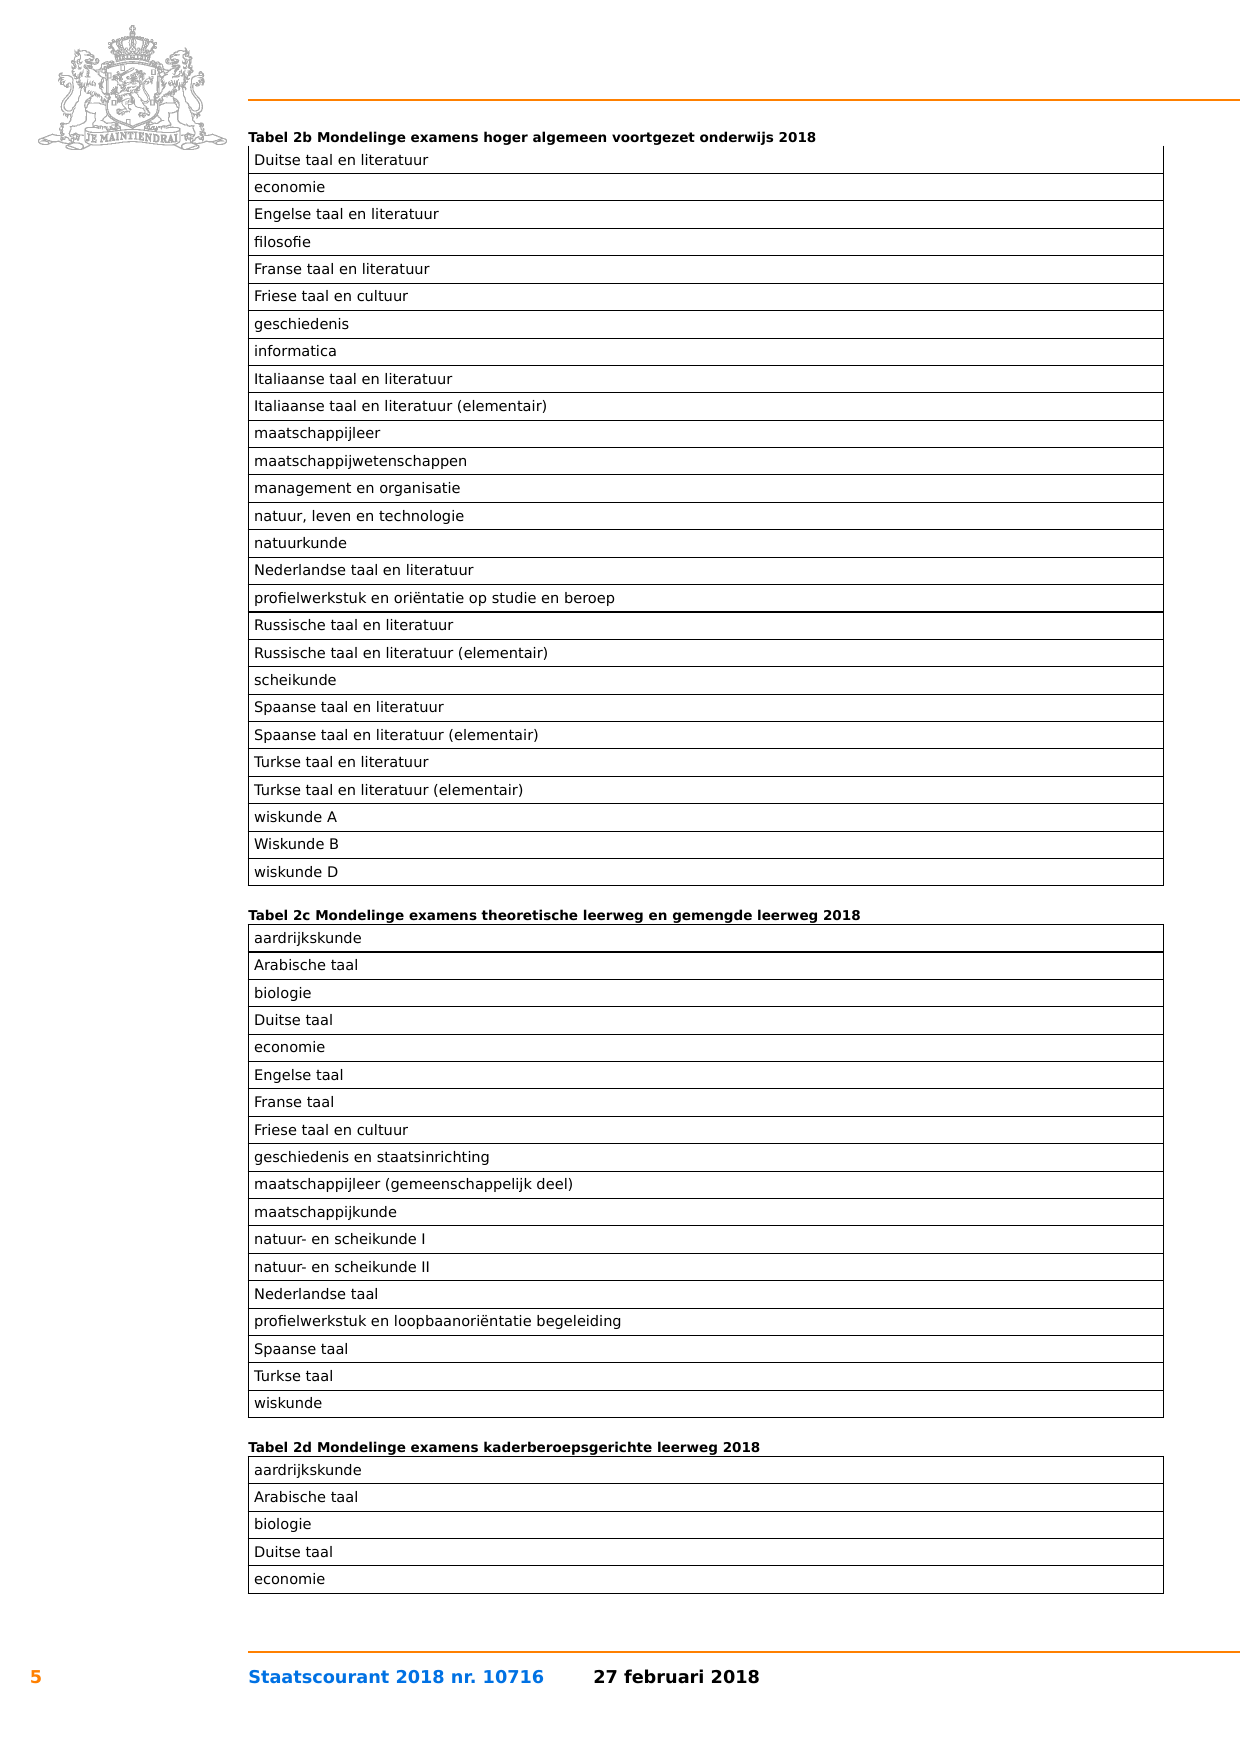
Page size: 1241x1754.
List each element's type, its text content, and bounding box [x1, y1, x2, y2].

table_cell Spaanse taal en literatuur (elementair) [249, 722, 1163, 748]
table_cell maatschappijleer (gemeenschappelijk deel) [249, 1172, 1163, 1198]
table_cell wiskunde [249, 1391, 1163, 1417]
table_cell wiskunde A [249, 804, 1163, 831]
table_cell Arabische taal [249, 953, 1163, 979]
table_cell natuur, leven en technologie [249, 503, 1163, 529]
table_cell management en organisatie [249, 475, 1163, 502]
picture [38, 25, 227, 150]
table_cell biologie [249, 1512, 1163, 1538]
table_cell Turkse taal en literatuur (elementair) [249, 777, 1163, 803]
table_cell geschiedenis en staatsinrichting [249, 1144, 1163, 1171]
table_cell Nederlandse taal en literatuur [249, 558, 1163, 584]
table_cell aardrijkskunde [249, 1457, 1163, 1483]
table_cell Spaanse taal [249, 1336, 1163, 1362]
table_cell economie [249, 174, 1163, 200]
table_cell Wiskunde B [249, 832, 1163, 858]
table_cell Italiaanse taal en literatuur [249, 366, 1163, 392]
table_cell Turkse taal en literatuur [249, 749, 1163, 776]
table_cell filosofie [249, 229, 1163, 255]
table_cell wiskunde D [249, 859, 1163, 885]
table_cell Nederlandse taal [249, 1281, 1163, 1307]
table_cell Italiaanse taal en literatuur (elementair) [249, 393, 1163, 419]
table_cell Franse taal en literatuur [249, 256, 1163, 283]
table_cell Engelse taal en literatuur [249, 201, 1163, 228]
table_cell geschiedenis [249, 311, 1163, 337]
table_cell Duitse taal [249, 1539, 1163, 1565]
table_cell Russische taal en literatuur [249, 613, 1163, 639]
table_cell Franse taal [249, 1089, 1163, 1116]
table_cell natuur- en scheikunde II [249, 1254, 1163, 1280]
table_header Tabel 2d Mondelinge examens kaderberoepsgerichte leerweg 2018 [248, 1440, 1163, 1456]
table_cell natuur- en scheikunde I [249, 1226, 1163, 1253]
table_cell biologie [249, 980, 1163, 1006]
table_cell maatschappijleer [249, 421, 1163, 447]
table_cell Friese taal en cultuur [249, 284, 1163, 310]
table_cell economie [249, 1566, 1163, 1593]
table_cell profielwerkstuk en loopbaanoriëntatie begeleiding [249, 1309, 1163, 1335]
table_cell informatica [249, 339, 1163, 365]
table_cell maatschappijkunde [249, 1199, 1163, 1225]
table_cell Duitse taal [249, 1007, 1163, 1033]
table_cell Engelse taal [249, 1062, 1163, 1088]
table_cell Arabische taal [249, 1484, 1163, 1511]
table_cell maatschappijwetenschappen [249, 448, 1163, 474]
table_cell Turkse taal [249, 1363, 1163, 1390]
table_cell economie [249, 1035, 1163, 1061]
table_cell profielwerkstuk en oriëntatie op studie en beroep [249, 585, 1163, 611]
table_header Tabel 2b Mondelinge examens hoger algemeen voortgezet onderwijs 2018 [248, 130, 1163, 146]
table_cell Friese taal en cultuur [249, 1117, 1163, 1143]
table_cell Duitse taal en literatuur [249, 146, 1163, 173]
table_cell scheikunde [249, 667, 1163, 693]
table_header Tabel 2c Mondelinge examens theoretische leerweg en gemengde leerweg 2018 [248, 908, 1163, 924]
table_cell natuurkunde [249, 530, 1163, 557]
table_cell aardrijkskunde [249, 925, 1163, 951]
table_cell Spaanse taal en literatuur [249, 695, 1163, 721]
table_cell Russische taal en literatuur (elementair) [249, 640, 1163, 666]
